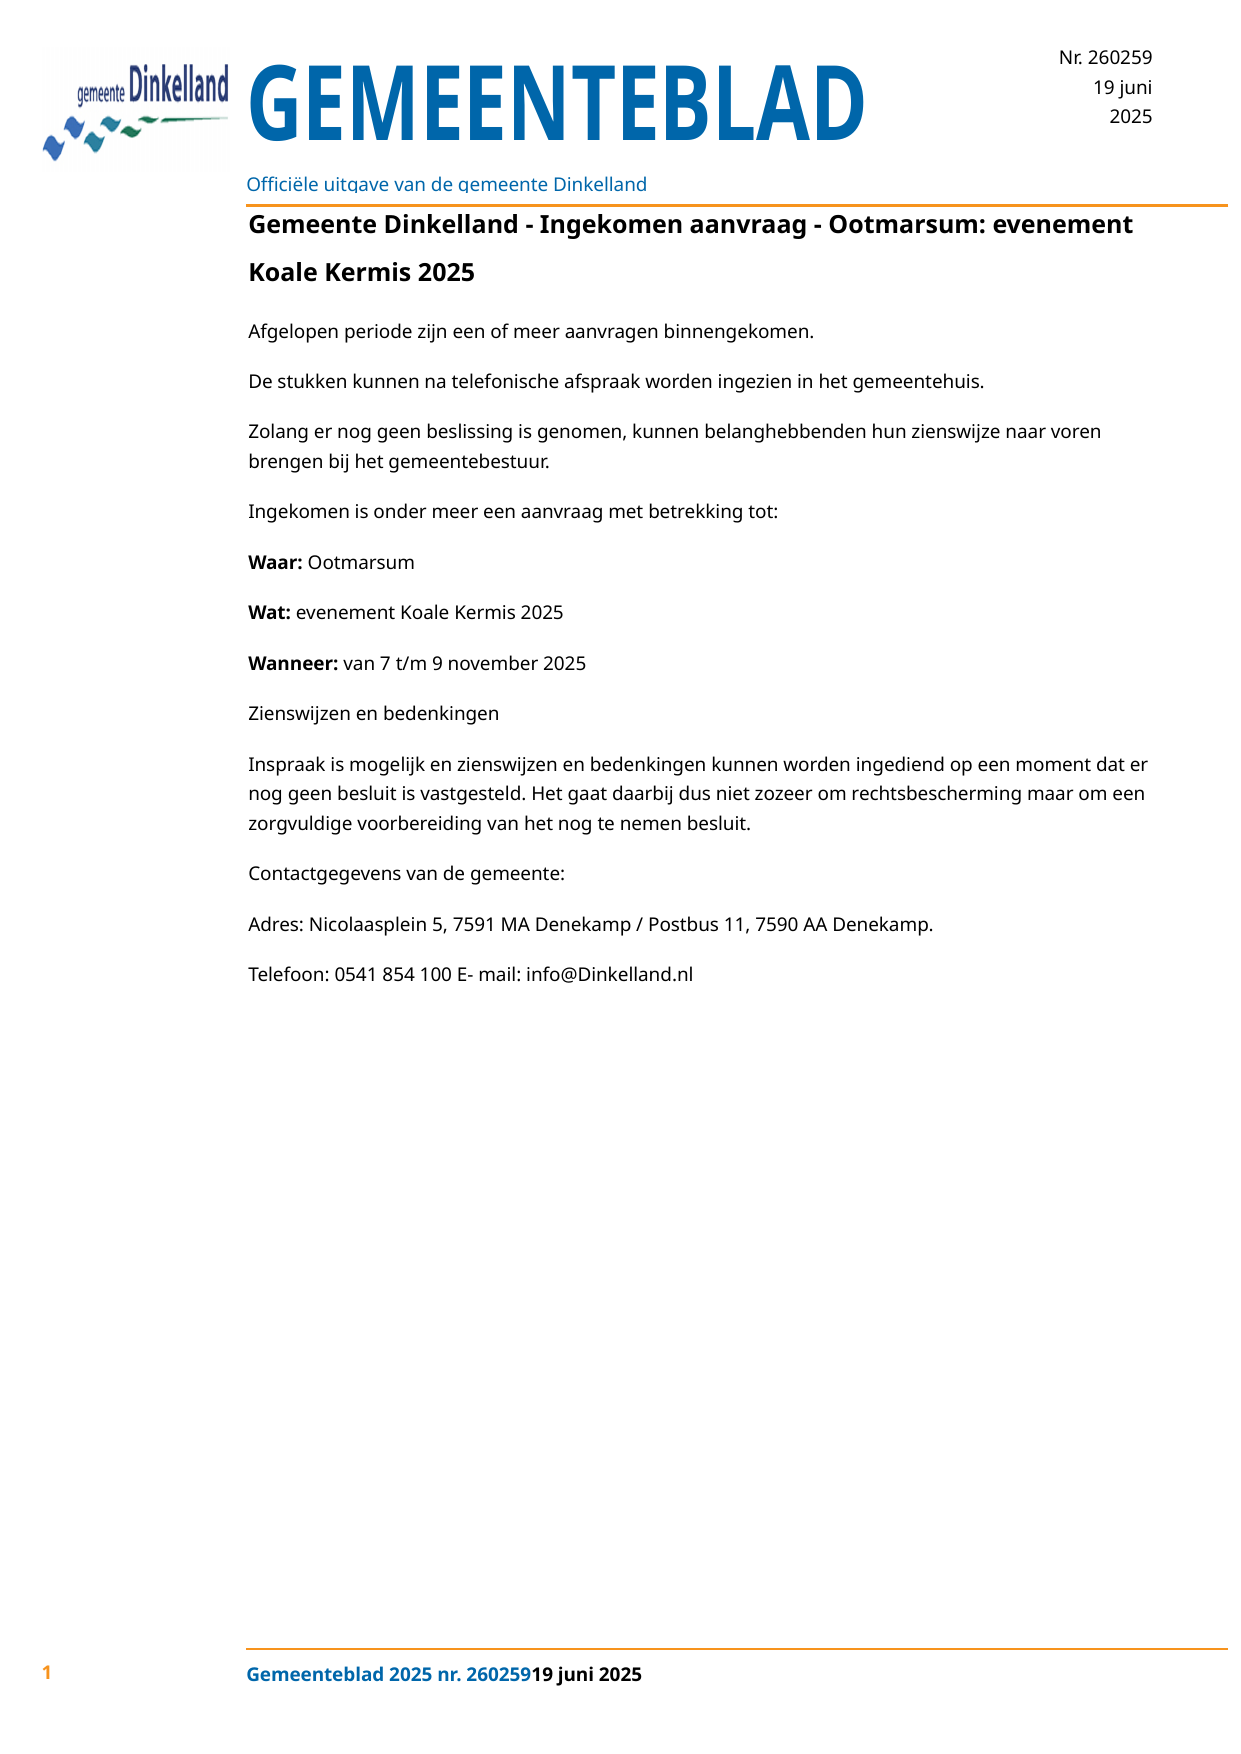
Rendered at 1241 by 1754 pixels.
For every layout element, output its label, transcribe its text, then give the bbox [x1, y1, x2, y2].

text Contactgegevens van de gemeente: [248, 860, 1152, 886]
text Waar: Ootmarsum [248, 549, 1152, 575]
text Afgelopen periode zijn een of meer aanvragen binnengekomen. [248, 318, 1152, 344]
text Gemeente Dinkelland - Ingekomen aanvraag - Ootmarsum: evenement Koale Kermis 2025 [248, 207, 1152, 288]
text Zienswijzen en bedenkingen [248, 700, 1152, 726]
text Wat: evenement Koale Kermis 2025 [248, 599, 1152, 625]
text Zolang er nog geen beslissing is genomen, kunnen belanghebbenden hun zienswijze naar voren brengen bij het gemeentebestuur. [248, 419, 1152, 474]
text Telefoon: 0541 854 100 E- mail: info@Dinkelland.nl [248, 961, 1152, 987]
text Ingekomen is onder meer een aanvraag met betrekking tot: [248, 499, 1152, 524]
text De stukken kunnen na telefonische afspraak worden ingezien in het gemeentehuis. [248, 368, 1152, 394]
text Inspraak is mogelijk en zienswijzen en bedenkingen kunnen worden ingediend op een moment dat er nog geen besluit is vastgesteld. Het gaat daarbij dus niet zozeer om rechtsbescherming maar om een zorgvuldige voorbereiding van het nog te nemen besluit. [248, 751, 1152, 836]
picture [41, 47, 231, 172]
text Wanneer: van 7 t/m 9 november 2025 [248, 650, 1152, 676]
text Adres: Nicolaasplein 5, 7591 MA Denekamp / Postbus 11, 7590 AA Denekamp. [248, 911, 1152, 937]
